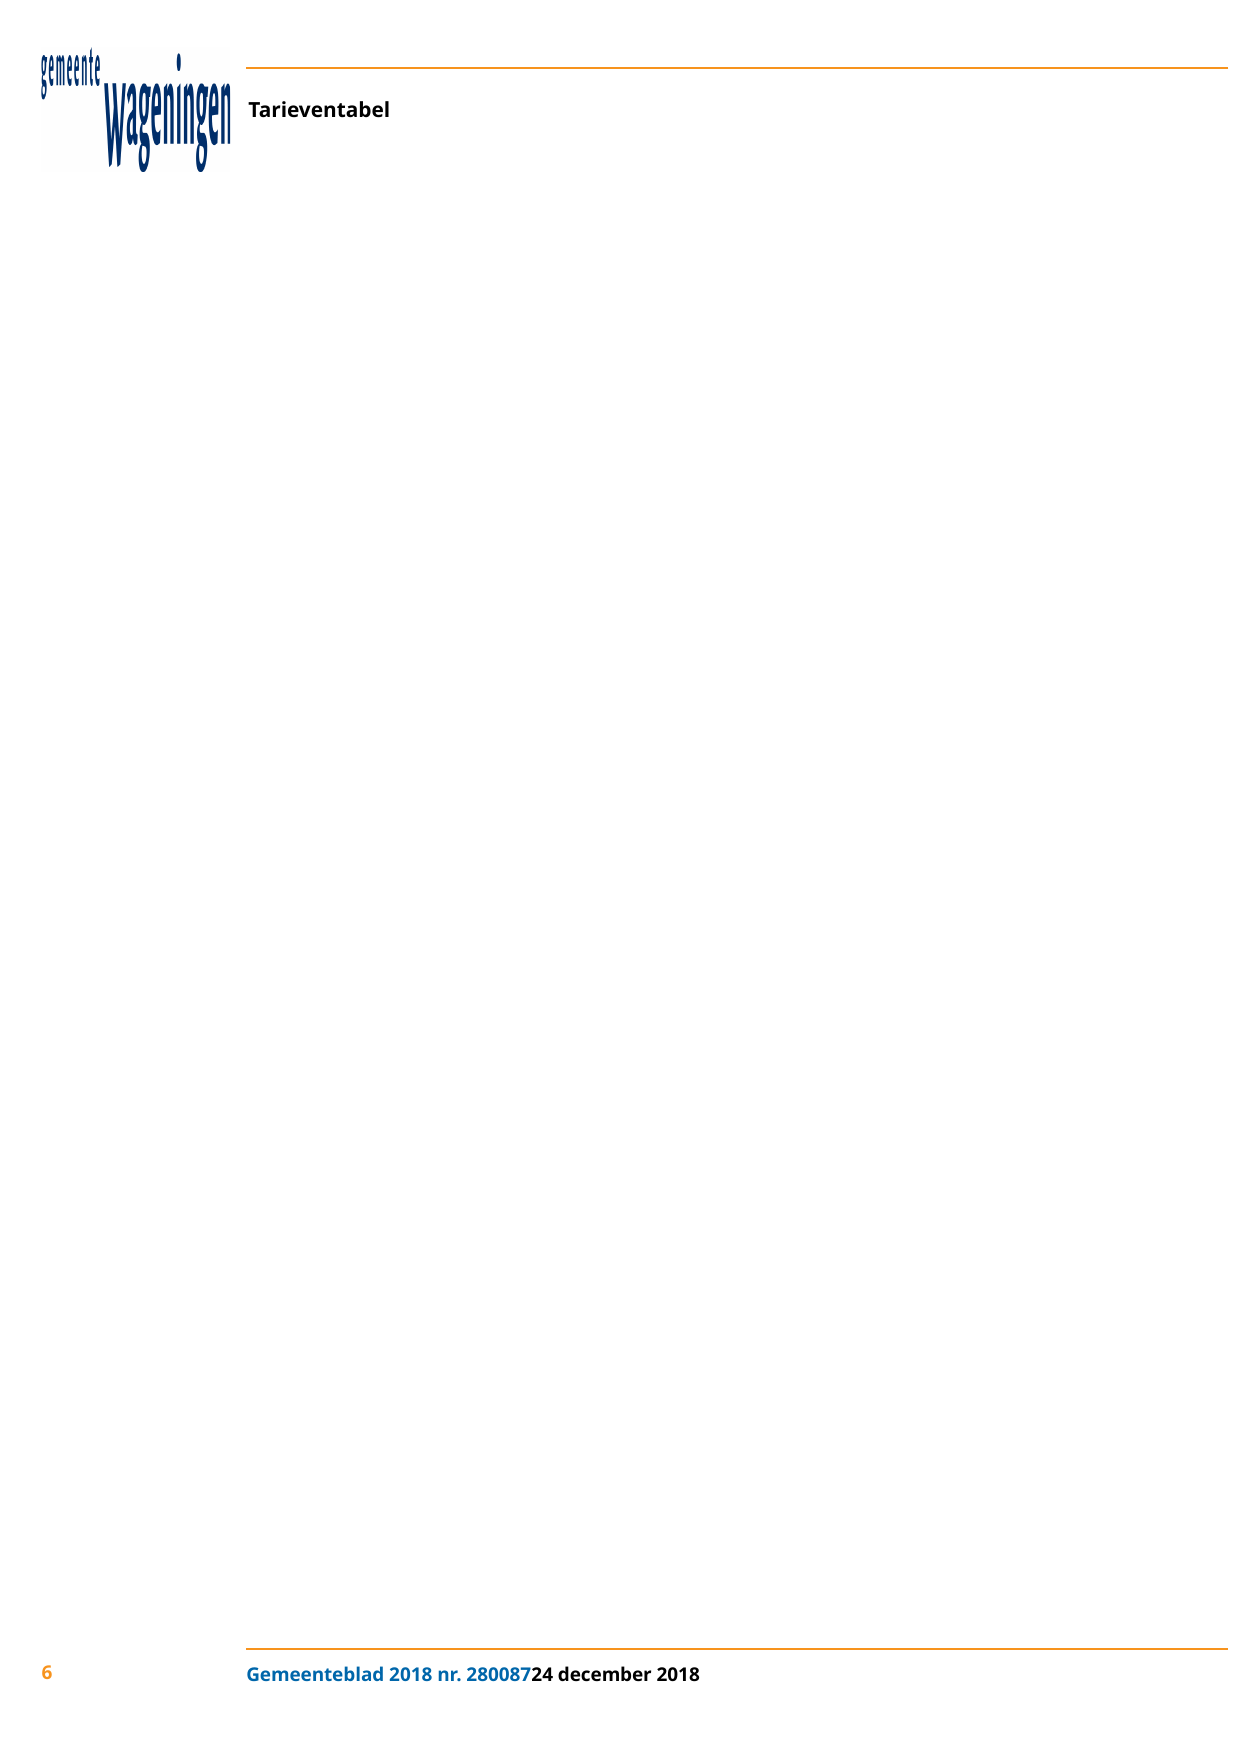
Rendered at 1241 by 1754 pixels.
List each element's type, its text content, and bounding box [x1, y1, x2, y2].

picture [41, 47, 231, 172]
text Tarieventabel [248, 95, 1152, 123]
